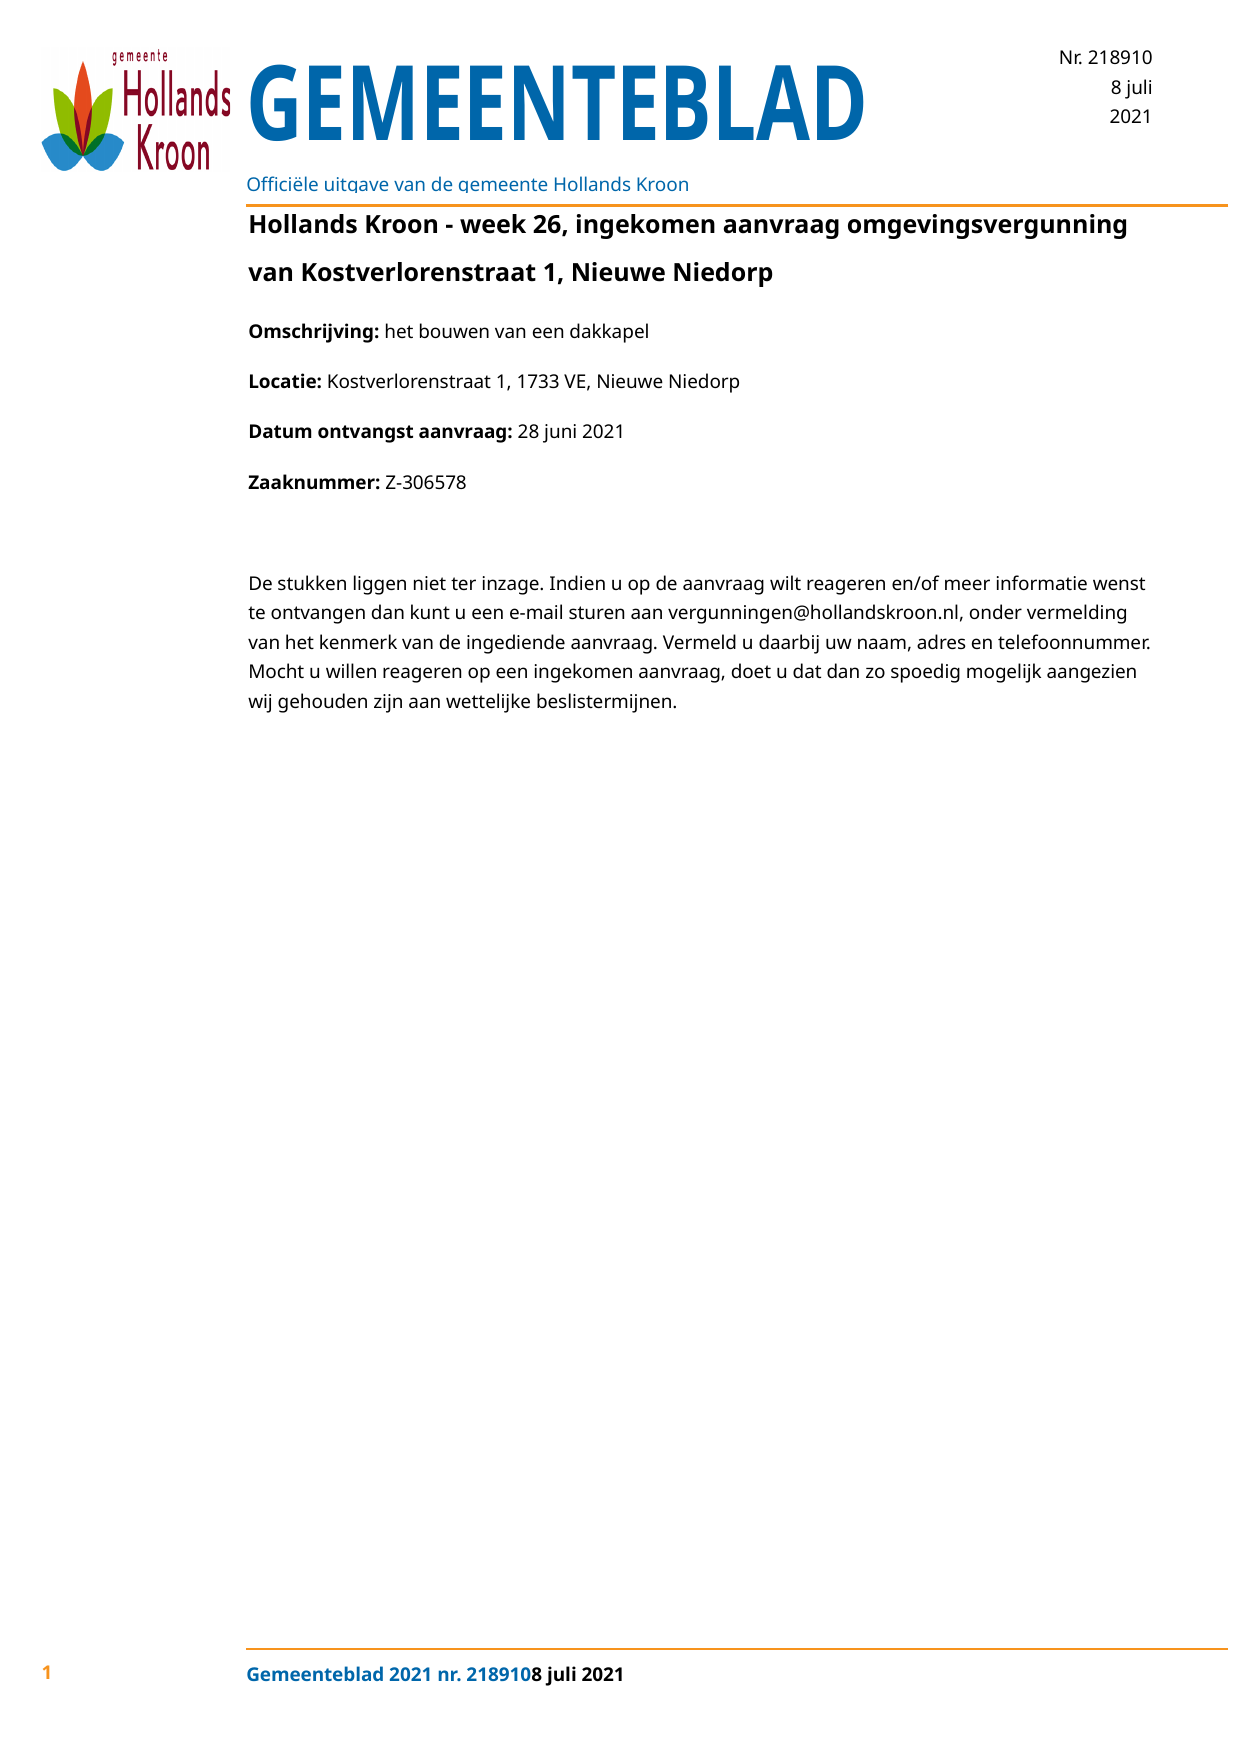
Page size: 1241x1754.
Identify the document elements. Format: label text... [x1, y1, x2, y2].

text Hollands Kroon - week 26, ingekomen aanvraag omgevingsvergunning van Kostverlorenstraat 1, Nieuwe Niedorp [248, 207, 1152, 288]
text Datum ontvangst aanvraag: 28 juni 2021 [248, 419, 1152, 444]
text Locatie: Kostverlorenstraat 1, 1733 VE, Nieuwe Niedorp [248, 368, 1152, 394]
picture [41, 47, 231, 172]
text De stukken liggen niet ter inzage. Indien u op de aanvraag wilt reageren en/of meer informatie wenst te ontvangen dan kunt u een e-mail sturen aan vergunningen@hollandskroon.nl, onder vermelding van het kenmerk van de ingediende aanvraag. Vermeld u daarbij uw naam, adres en telefoonnummer. Mocht u willen reageren op een ingekomen aanvraag, doet u dat dan zo spoedig mogelijk aangezien wij gehouden zijn aan wettelijke beslistermijnen. [248, 570, 1152, 714]
text Omschrijving: het bouwen van een dakkapel [248, 318, 1152, 344]
text Zaaknummer: Z-306578 [248, 469, 1152, 495]
